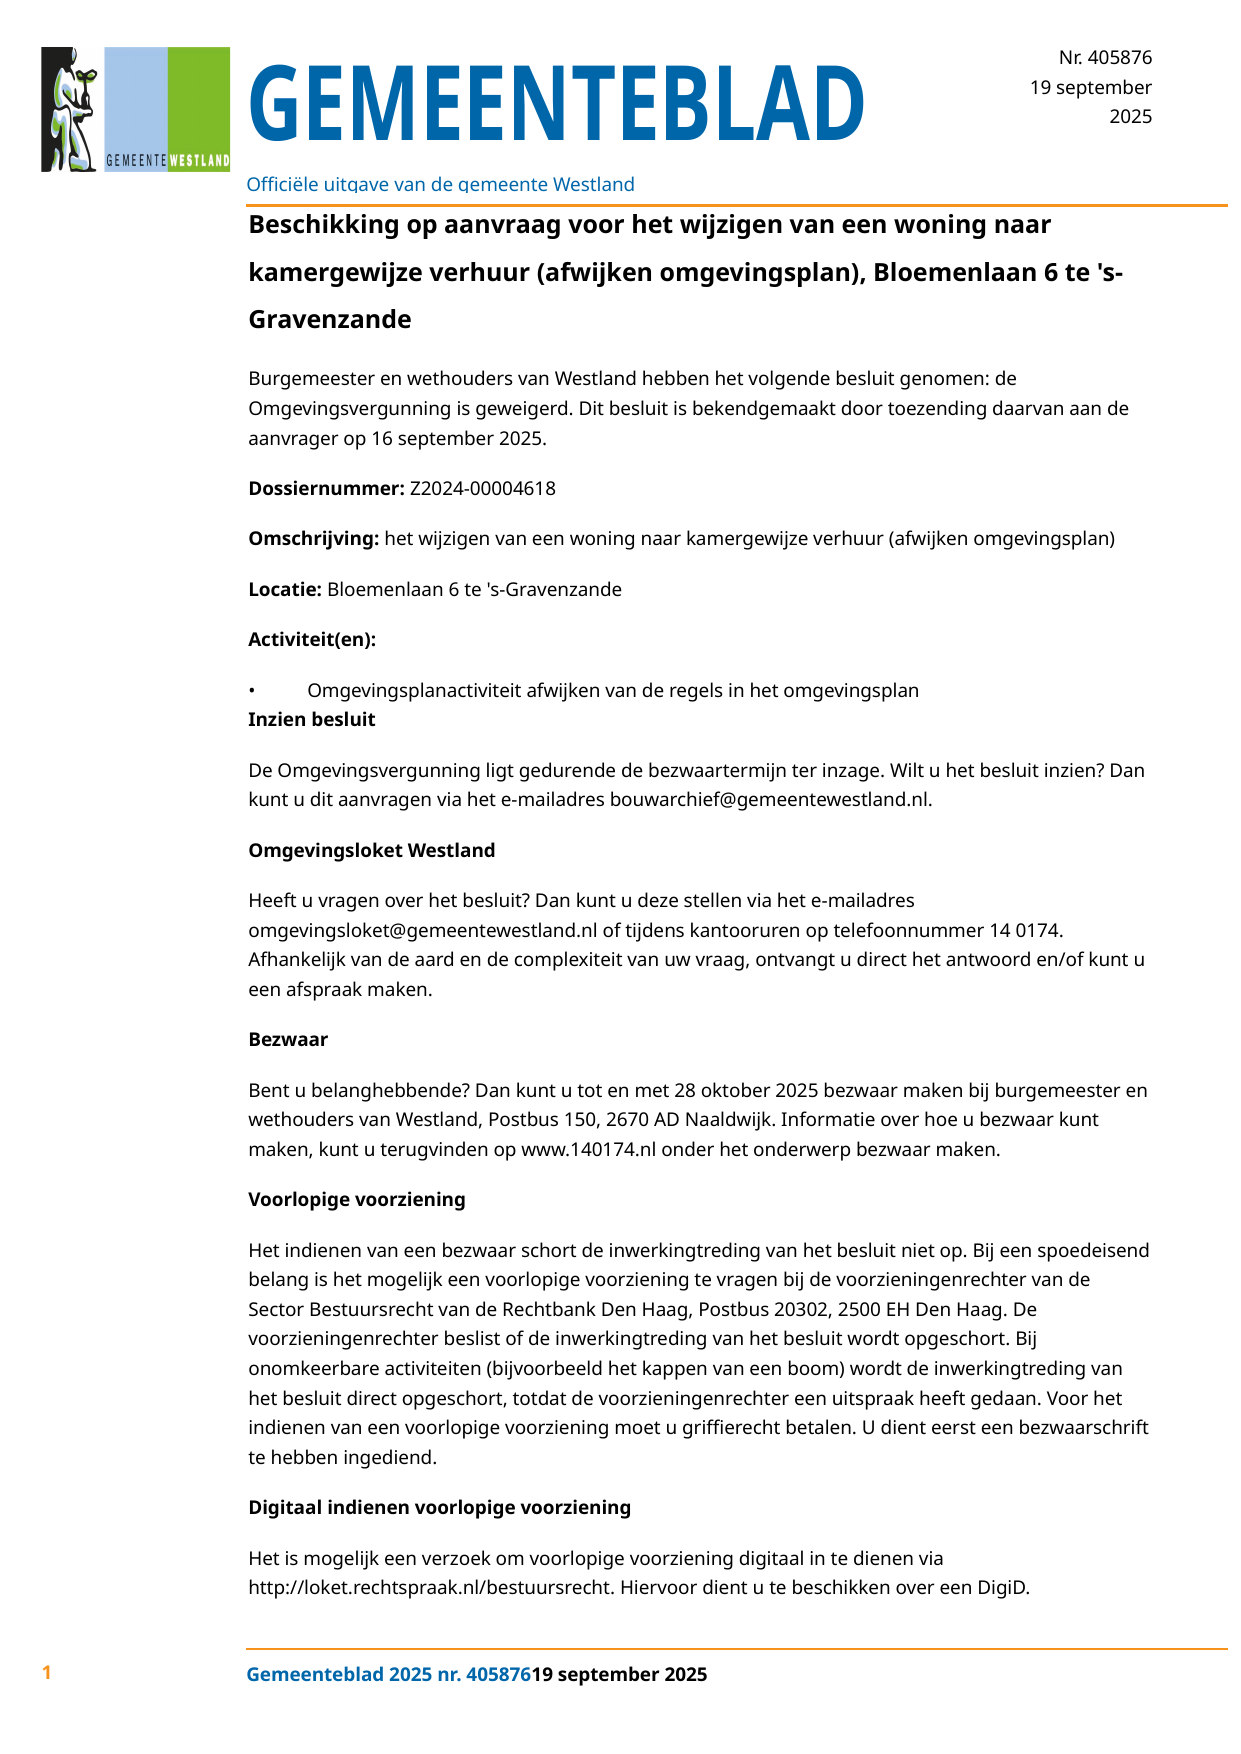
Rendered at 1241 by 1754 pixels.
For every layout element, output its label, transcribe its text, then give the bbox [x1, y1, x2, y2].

text Het is mogelijk een verzoek om voorlopige voorziening digitaal in te dienen via http://loket.rechtspraak.nl/bestuursrecht. Hiervoor dient u te beschikken over een DigiD. [248, 1545, 1152, 1600]
picture [41, 47, 231, 172]
text Het indienen van een bezwaar schort de inwerkingtreding van het besluit niet op. Bij een spoedeisend belang is het mogelijk een voorlopige voorziening te vragen bij de voorzieningenrechter van de Sector Bestuursrecht van de Rechtbank Den Haag, Postbus 20302, 2500 EH Den Haag. De voorzieningenrechter beslist of de inwerkingtreding van het besluit wordt opgeschort. Bij onomkeerbare activiteiten (bijvoorbeeld het kappen van een boom) wordt de inwerkingtreding van het besluit direct opgeschort, totdat de voorzieningenrechter een uitspraak heeft gedaan. Voor het indienen van een voorlopige voorziening moet u griffierecht betalen. U dient eerst een bezwaarschrift te hebben ingediend. [248, 1237, 1152, 1469]
text Beschikking op aanvraag voor het wijzigen van een woning naar kamergewijze verhuur (afwijken omgevingsplan), Bloemenlaan 6 te 's-Gravenzande [248, 207, 1152, 336]
text Inzien besluit [248, 706, 1152, 732]
list Omgevingsplanactiviteit afwijken van de regels in het omgevingsplan [248, 677, 1152, 702]
text Digitaal indienen voorlopige voorziening [248, 1494, 1152, 1520]
text Omgevingsloket Westland [248, 837, 1152, 862]
text Locatie: Bloemenlaan 6 te 's-Gravenzande [248, 576, 1152, 602]
text Heeft u vragen over het besluit? Dan kunt u deze stellen via het e-mailadres omgevingsloket@gemeentewestland.nl of tijdens kantooruren op telefoonnummer 14 0174. Afhankelijk van de aard en de complexiteit van uw vraag, ontvangt u direct het antwoord en/of kunt u een afspraak maken. [248, 887, 1152, 1002]
text Bent u belanghebbende? Dan kunt u tot en met 28 oktober 2025 bezwaar maken bij burgemeester en wethouders van Westland, Postbus 150, 2670 AD Naaldwijk. Informatie over hoe u bezwaar kunt maken, kunt u terugvinden op www.140174.nl onder het onderwerp bezwaar maken. [248, 1077, 1152, 1162]
text Omschrijving: het wijzigen van een woning naar kamergewijze verhuur (afwijken omgevingsplan) [248, 526, 1152, 551]
text Bezwaar [248, 1026, 1152, 1052]
text Burgemeester en wethouders van Westland hebben het volgende besluit genomen: de Omgevingsvergunning is geweigerd. Dit besluit is bekendgemaakt door toezending daarvan aan de aanvrager op 16 september 2025. [248, 366, 1152, 450]
text De Omgevingsvergunning ligt gedurende de bezwaartermijn ter inzage. Wilt u het besluit inzien? Dan kunt u dit aanvragen via het e-mailadres bouwarchief@gemeentewestland.nl. [248, 757, 1152, 812]
text Voorlopige voorziening [248, 1186, 1152, 1212]
text Activiteit(en): [248, 626, 1152, 652]
text Dossiernummer: Z2024-00004618 [248, 475, 1152, 501]
